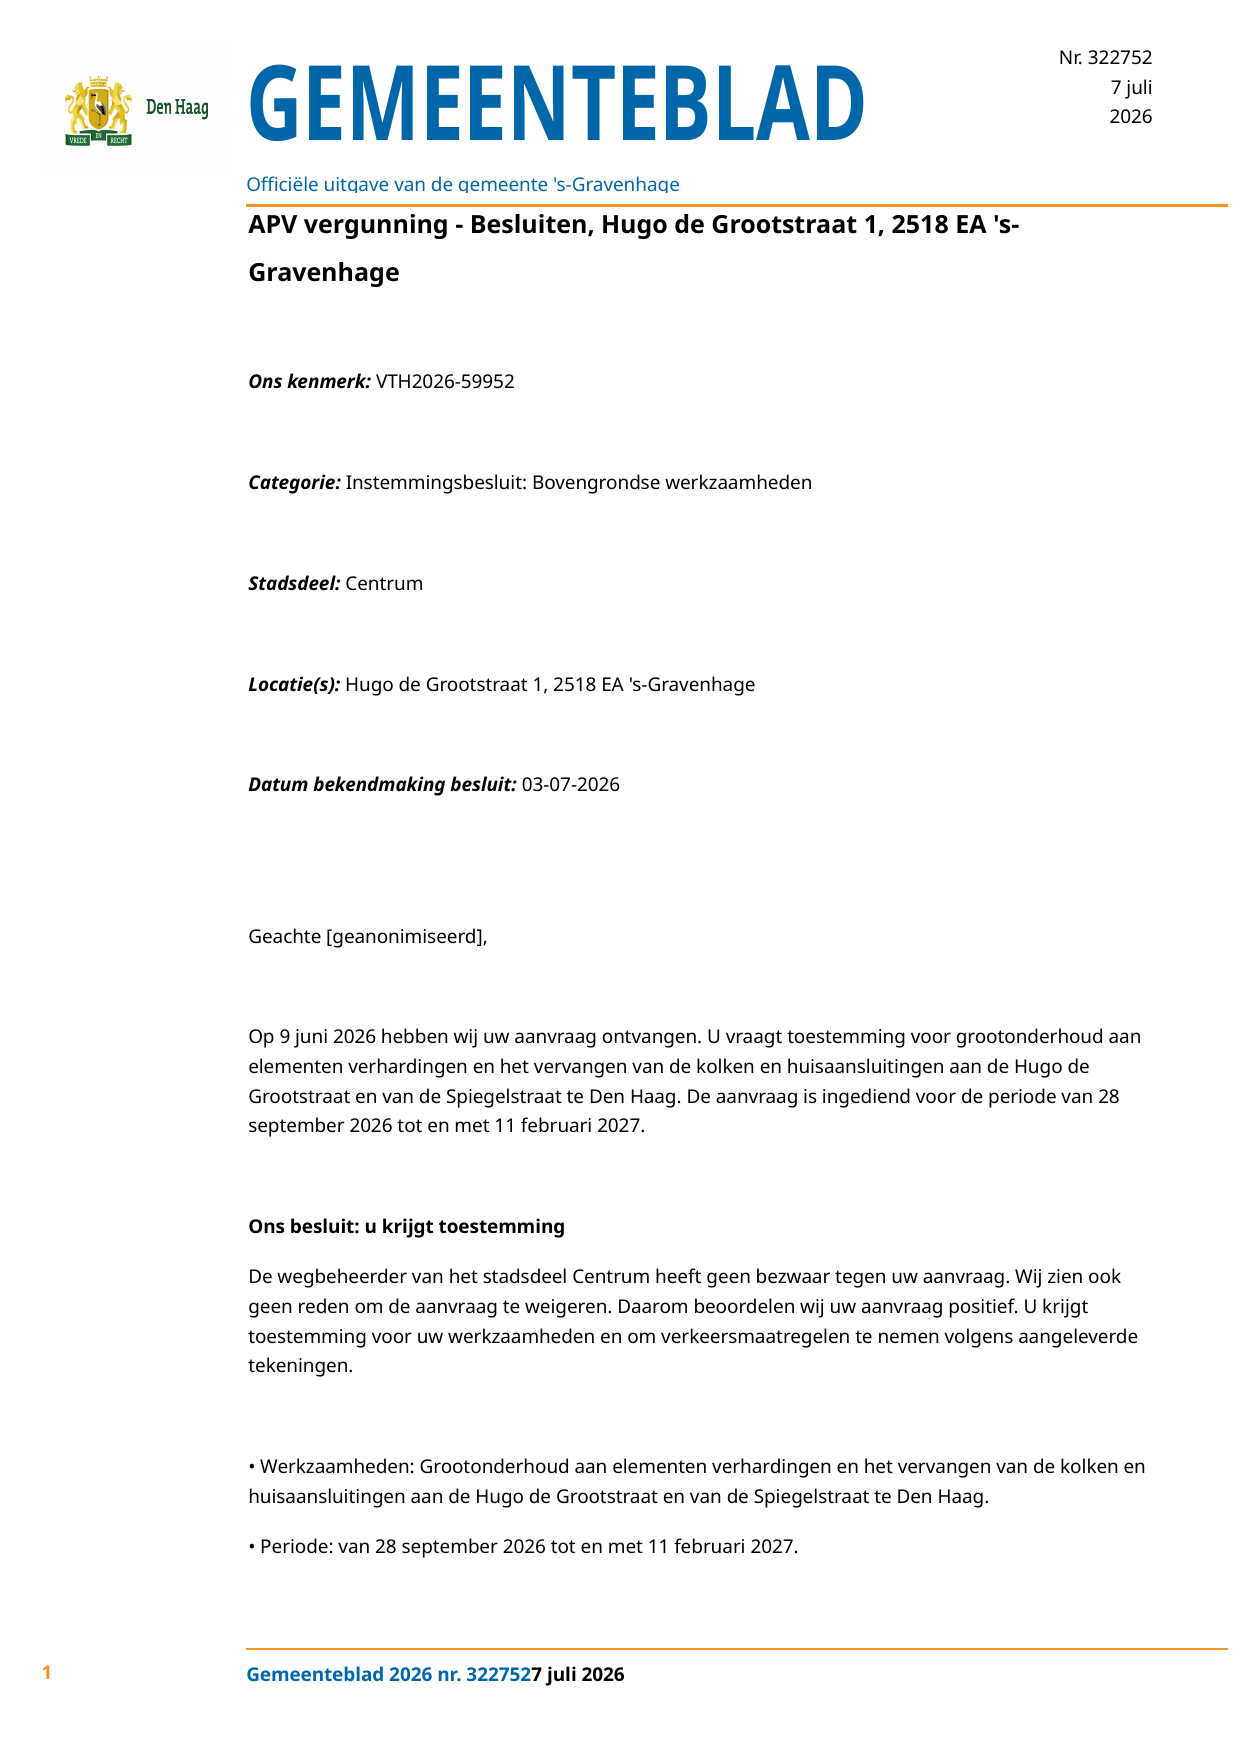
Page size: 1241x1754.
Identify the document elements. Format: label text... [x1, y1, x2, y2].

text APV vergunning - Besluiten, Hugo de Grootstraat 1, 2518 EA 's-Gravenhage [248, 207, 1152, 288]
text • Werkzaamheden: Grootonderhoud aan elementen verhardingen en het vervangen van de kolken en huisaansluitingen aan de Hugo de Grootstraat en van de Spiegelstraat te Den Haag. [248, 1453, 1152, 1509]
text Op 9 juni 2026 hebben wij uw aanvraag ontvangen. U vraagt toestemming voor grootonderhoud aan elementen verhardingen en het vervangen van de kolken en huisaansluitingen aan de Hugo de Grootstraat en van de Spiegelstraat te Den Haag. De aanvraag is ingediend voor de periode van 28 september 2026 tot en met 11 februari 2027. [248, 1024, 1152, 1138]
text Locatie(s): Hugo de Grootstraat 1, 2518 EA 's-Gravenhage [248, 671, 1152, 697]
text Categorie: Instemmingsbesluit: Bovengrondse werkzaamheden [248, 469, 1152, 495]
picture [41, 47, 231, 172]
text Geachte [geanonimiseerd], [248, 923, 1152, 949]
text Ons kenmerk: VTH2026-59952 [248, 368, 1152, 394]
text Datum bekendmaking besluit: 03-07-2026 [248, 772, 1152, 797]
text De wegbeheerder van het stadsdeel Centrum heeft geen bezwaar tegen uw aanvraag. Wij zien ook geen reden om de aanvraag te weigeren. Daarom beoordelen wij uw aanvraag positief. U krijgt toestemming voor uw werkzaamheden en om verkeersmaatregelen te nemen volgens aangeleverde tekeningen. [248, 1264, 1152, 1378]
text Ons besluit: u krijgt toestemming [248, 1213, 1152, 1239]
text Stadsdeel: Centrum [248, 570, 1152, 596]
text • Periode: van 28 september 2026 tot en met 11 februari 2027. [248, 1533, 1152, 1559]
